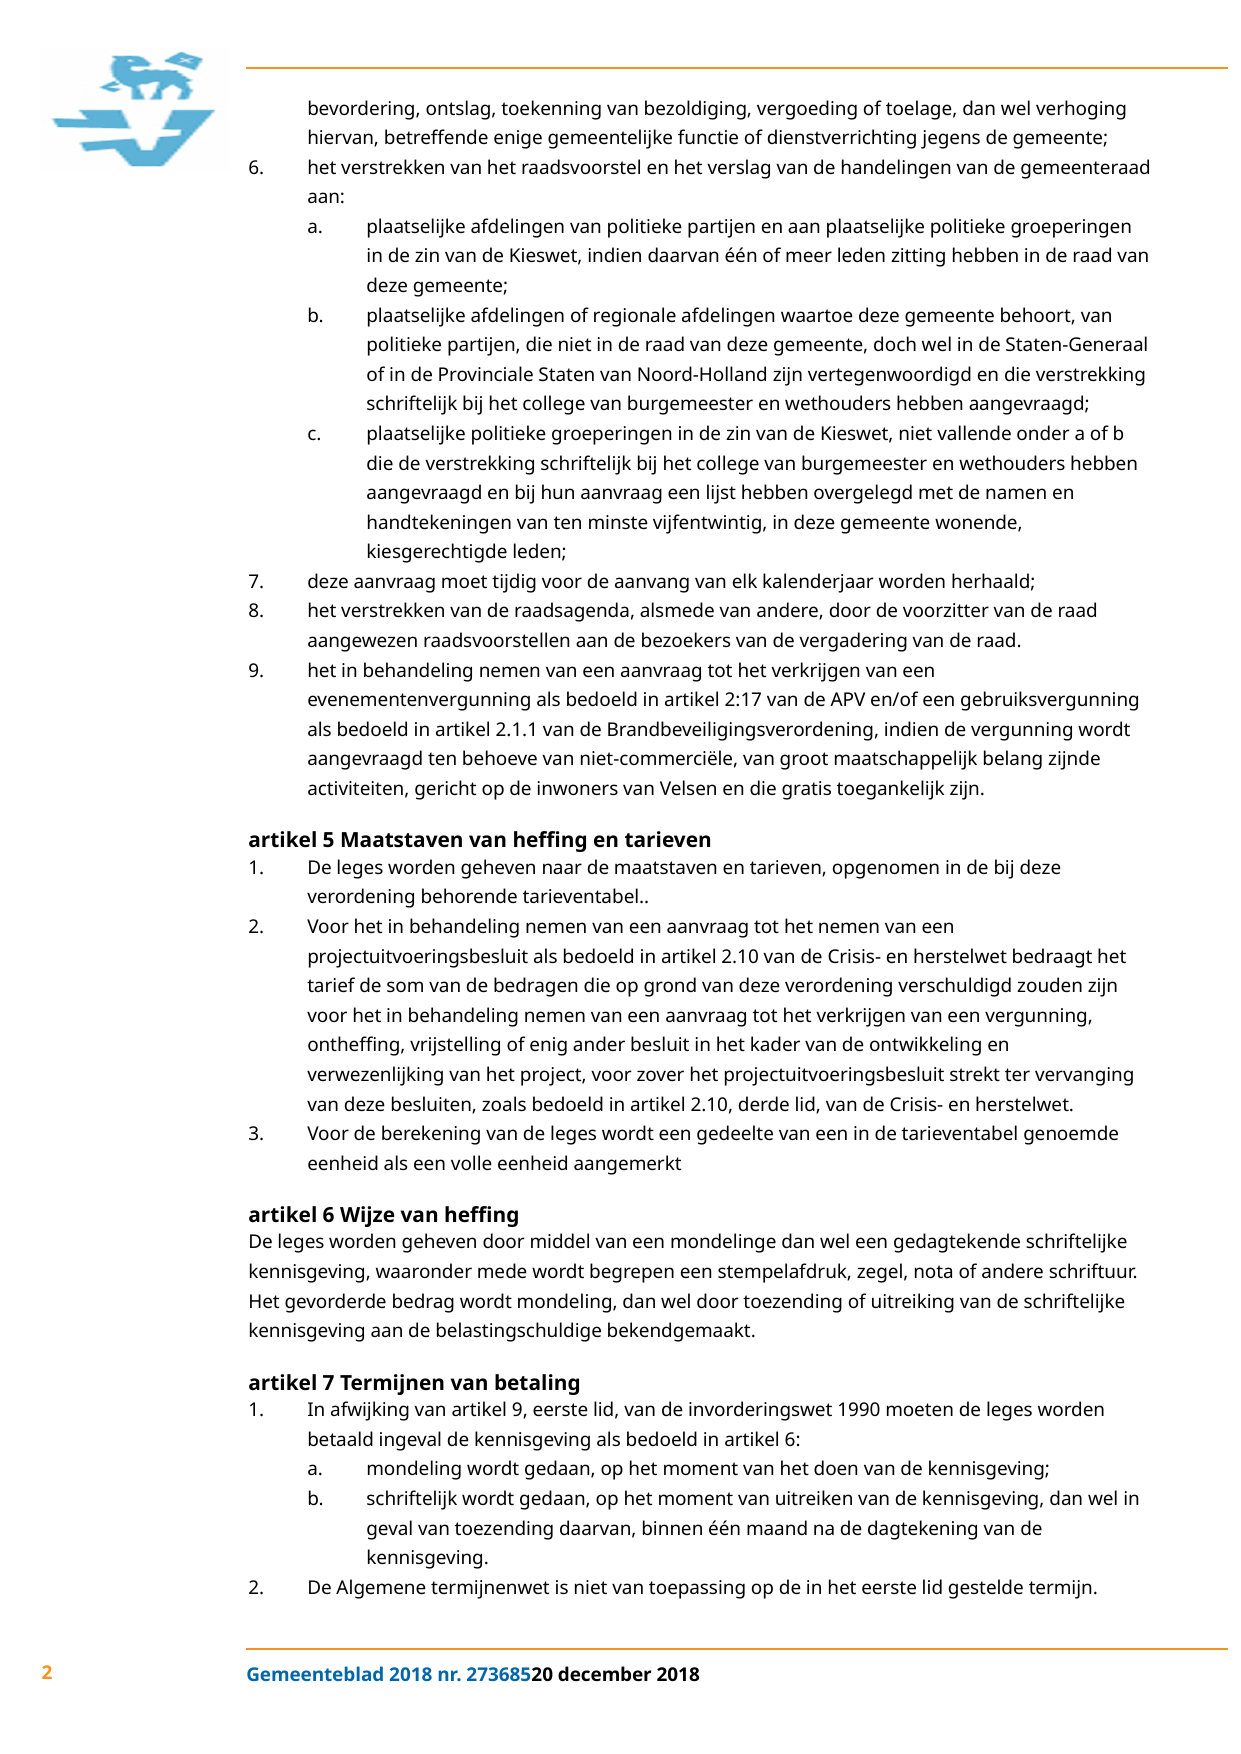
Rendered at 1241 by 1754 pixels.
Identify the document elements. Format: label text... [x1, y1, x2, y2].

list De Algemene termijnenwet is niet van toepassing op de in het eerste lid gestelde termijn. [248, 1574, 1152, 1599]
list het verstrekken van de raadsagenda, alsmede van andere, door de voorzitter van de raad aangewezen raadsvoorstellen aan de bezoekers van de vergadering van de raad. [248, 598, 1152, 653]
list plaatselijke afdelingen of regionale afdelingen waartoe deze gemeente behoort, van politieke partijen, die niet in de raad van deze gemeente, doch wel in de Staten-Generaal of in de Provinciale Staten van Noord-Holland zijn vertegenwoordigd en die verstrekking schriftelijk bij het college van burgemeester en wethouders hebben aangevraagd; [307, 302, 1152, 416]
list mondeling wordt gedaan, op het moment van het doen van de kennisgeving; [307, 1456, 1152, 1481]
list Voor de berekening van de leges wordt een gedeelte van een in de tarieventabel genoemde eenheid als een volle eenheid aangemerkt [248, 1120, 1152, 1176]
list bevordering, ontslag, toekenning van bezoldiging, vergoeding of toelage, dan wel verhoging hiervan, betreffende enige gemeentelijke functie of dienstverrichting jegens de gemeente; [248, 95, 1152, 150]
list het in behandeling nemen van een aanvraag tot het verkrijgen van een evenementenvergunning als bedoeld in artikel 2:17 van de APV en/of een gebruiksvergunning als bedoeld in artikel 2.1.1 van de Brandbeveiligingsverordening, indien de vergunning wordt aangevraagd ten behoeve van niet-commerciële, van groot maatschappelijk belang zijnde activiteiten, gericht op de inwoners van Velsen en die gratis toegankelijk zijn. [248, 657, 1152, 801]
list plaatselijke politieke groeperingen in de zin van de Kieswet, niet vallende onder a of b die de verstrekking schriftelijk bij het college van burgemeester en wethouders hebben aangevraagd en bij hun aanvraag een lijst hebben overgelegd met de namen en handtekeningen van ten minste vijfentwintig, in deze gemeente wonende, kiesgerechtigde leden; [307, 420, 1152, 564]
picture [41, 47, 231, 172]
text De leges worden geheven door middel van een mondelinge dan wel een gedagtekende schriftelijke kennisgeving, waaronder mede wordt begrepen een stempelafdruk, zegel, nota of andere schriftuur. Het gevorderde bedrag wordt mondeling, dan wel door toezending of uitreiking van de schriftelijke kennisgeving aan de belastingschuldige bekendgemaakt. [248, 1229, 1152, 1343]
list Voor het in behandeling nemen van een aanvraag tot het nemen van een projectuitvoeringsbesluit als bedoeld in artikel 2.10 van de Crisis- en herstelwet bedraagt het tarief de som van de bedragen die op grond van deze verordening verschuldigd zouden zijn voor het in behandeling nemen van een aanvraag tot het verkrijgen van een vergunning, ontheffing, vrijstelling of enig ander besluit in het kader van de ontwikkeling en verwezenlijking van het project, voor zover het projectuitvoeringsbesluit strekt ter vervanging van deze besluiten, zoals bedoeld in artikel 2.10, derde lid, van de Crisis- en herstelwet. [248, 913, 1152, 1116]
list het verstrekken van het raadsvoorstel en het verslag van de handelingen van de gemeenteraad aan: [248, 154, 1152, 209]
list De leges worden geheven naar de maatstaven en tarieven, opgenomen in de bij deze verordening behorende tarieventabel.. [248, 854, 1152, 909]
text artikel 6 Wijze van heffing [248, 1200, 1152, 1229]
list schriftelijk wordt gedaan, op het moment van uitreiken van de kennisgeving, dan wel in geval van toezending daarvan, binnen één maand na de dagtekening van de kennisgeving. [307, 1485, 1152, 1570]
text artikel 5 Maatstaven van heffing en tarieven [248, 826, 1152, 854]
text artikel 7 Termijnen van betaling [248, 1368, 1152, 1396]
list deze aanvraag moet tijdig voor de aanvang van elk kalenderjaar worden herhaald; [248, 568, 1152, 594]
list In afwijking van artikel 9, eerste lid, van de invorderingswet 1990 moeten de leges worden betaald ingeval de kennisgeving als bedoeld in artikel 6: [248, 1396, 1152, 1452]
list plaatselijke afdelingen van politieke partijen en aan plaatselijke politieke groeperingen in de zin van de Kieswet, indien daarvan één of meer leden zitting hebben in de raad van deze gemeente; [307, 213, 1152, 298]
